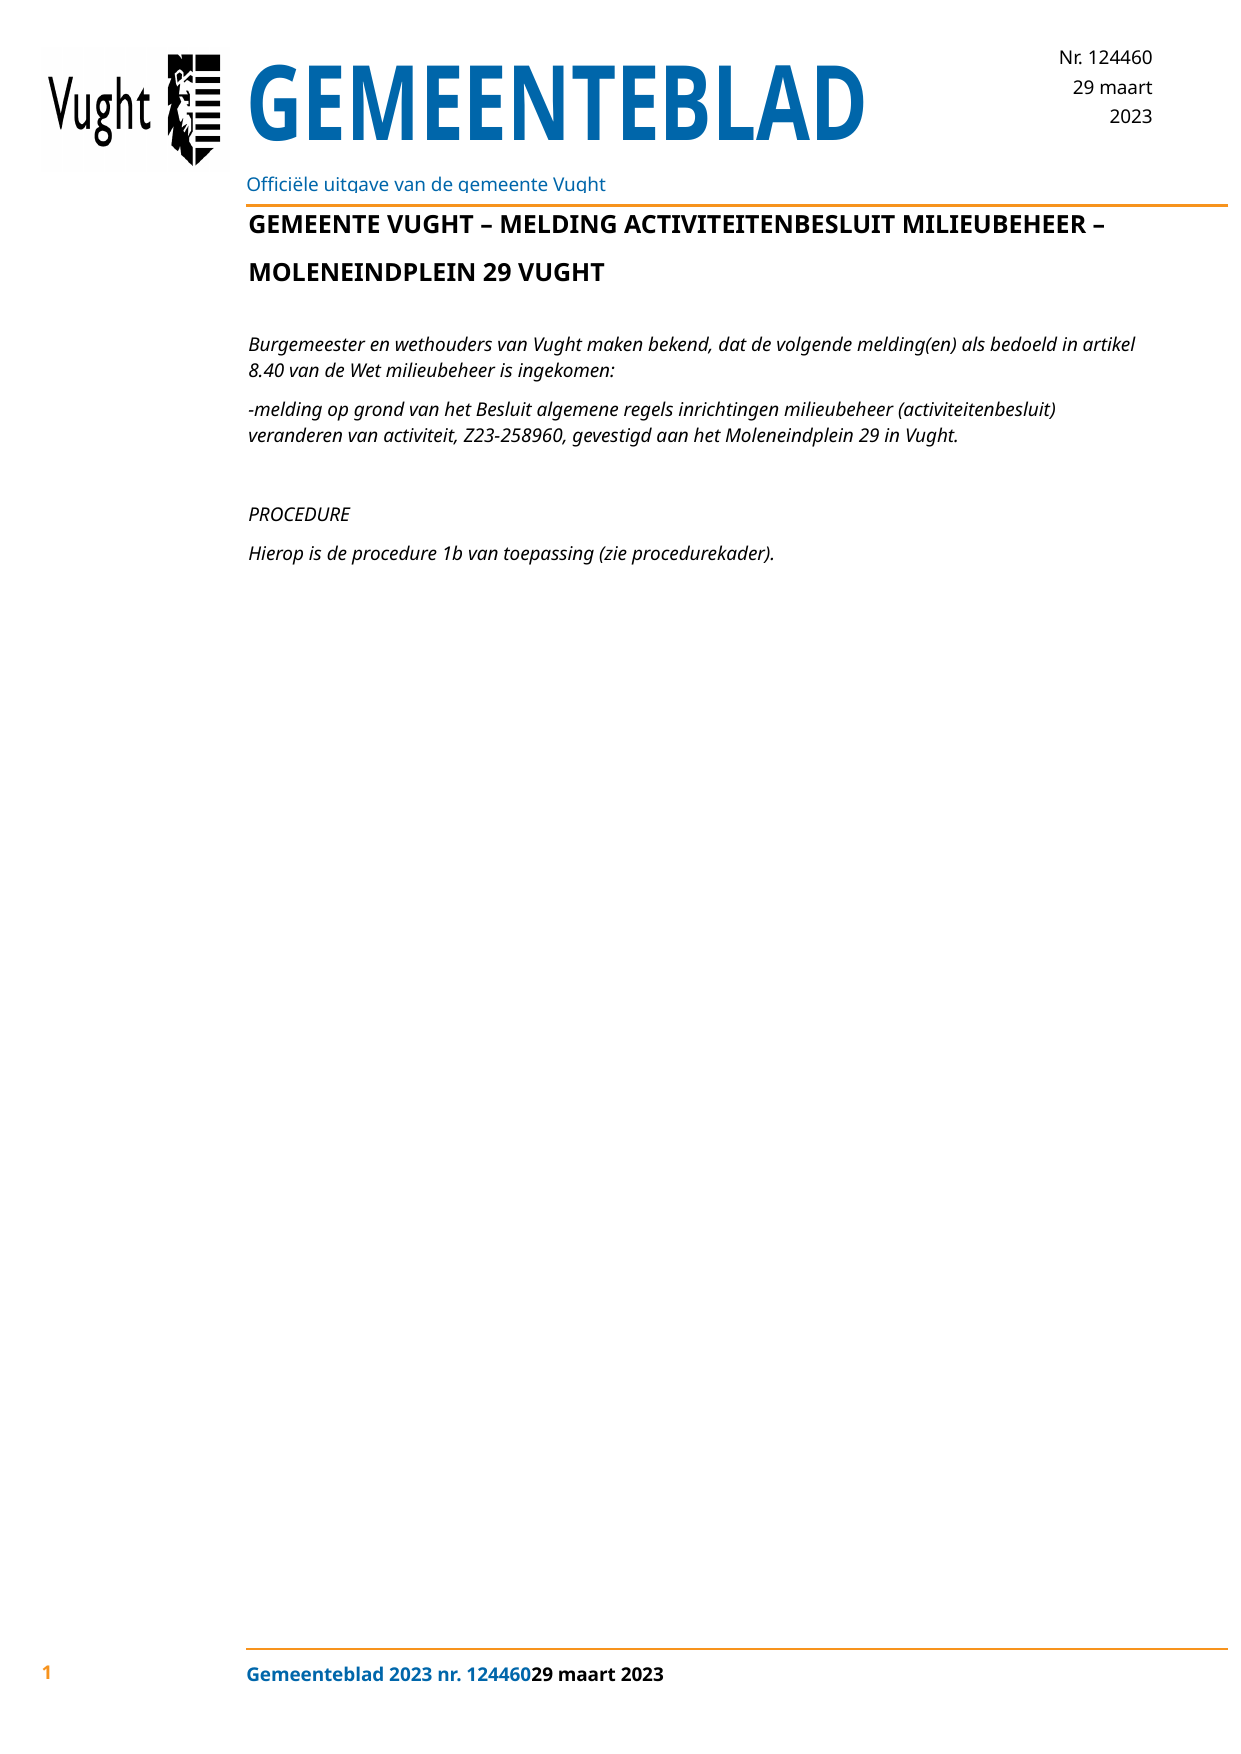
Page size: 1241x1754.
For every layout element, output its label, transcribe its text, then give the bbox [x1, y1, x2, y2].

text Hierop is de procedure 1b van toepassing (zie procedurekader). [248, 540, 1152, 566]
picture [41, 47, 231, 172]
text GEMEENTE VUGHT – MELDING ACTIVITEITENBESLUIT MILIEUBEHEER – MOLENEINDPLEIN 29 VUGHT [248, 207, 1152, 288]
text Burgemeester en wethouders van Vught maken bekend, dat de volgende melding(en) als bedoeld in artikel 8.40 van de Wet milieubeheer is ingekomen: [248, 331, 1152, 383]
text PROCEDURE [248, 501, 1152, 526]
text -melding op grond van het Besluit algemene regels inrichtingen milieubeheer (activiteitenbesluit) veranderen van activiteit, Z23-258960, gevestigd aan het Moleneindplein 29 in Vught. [248, 396, 1152, 448]
